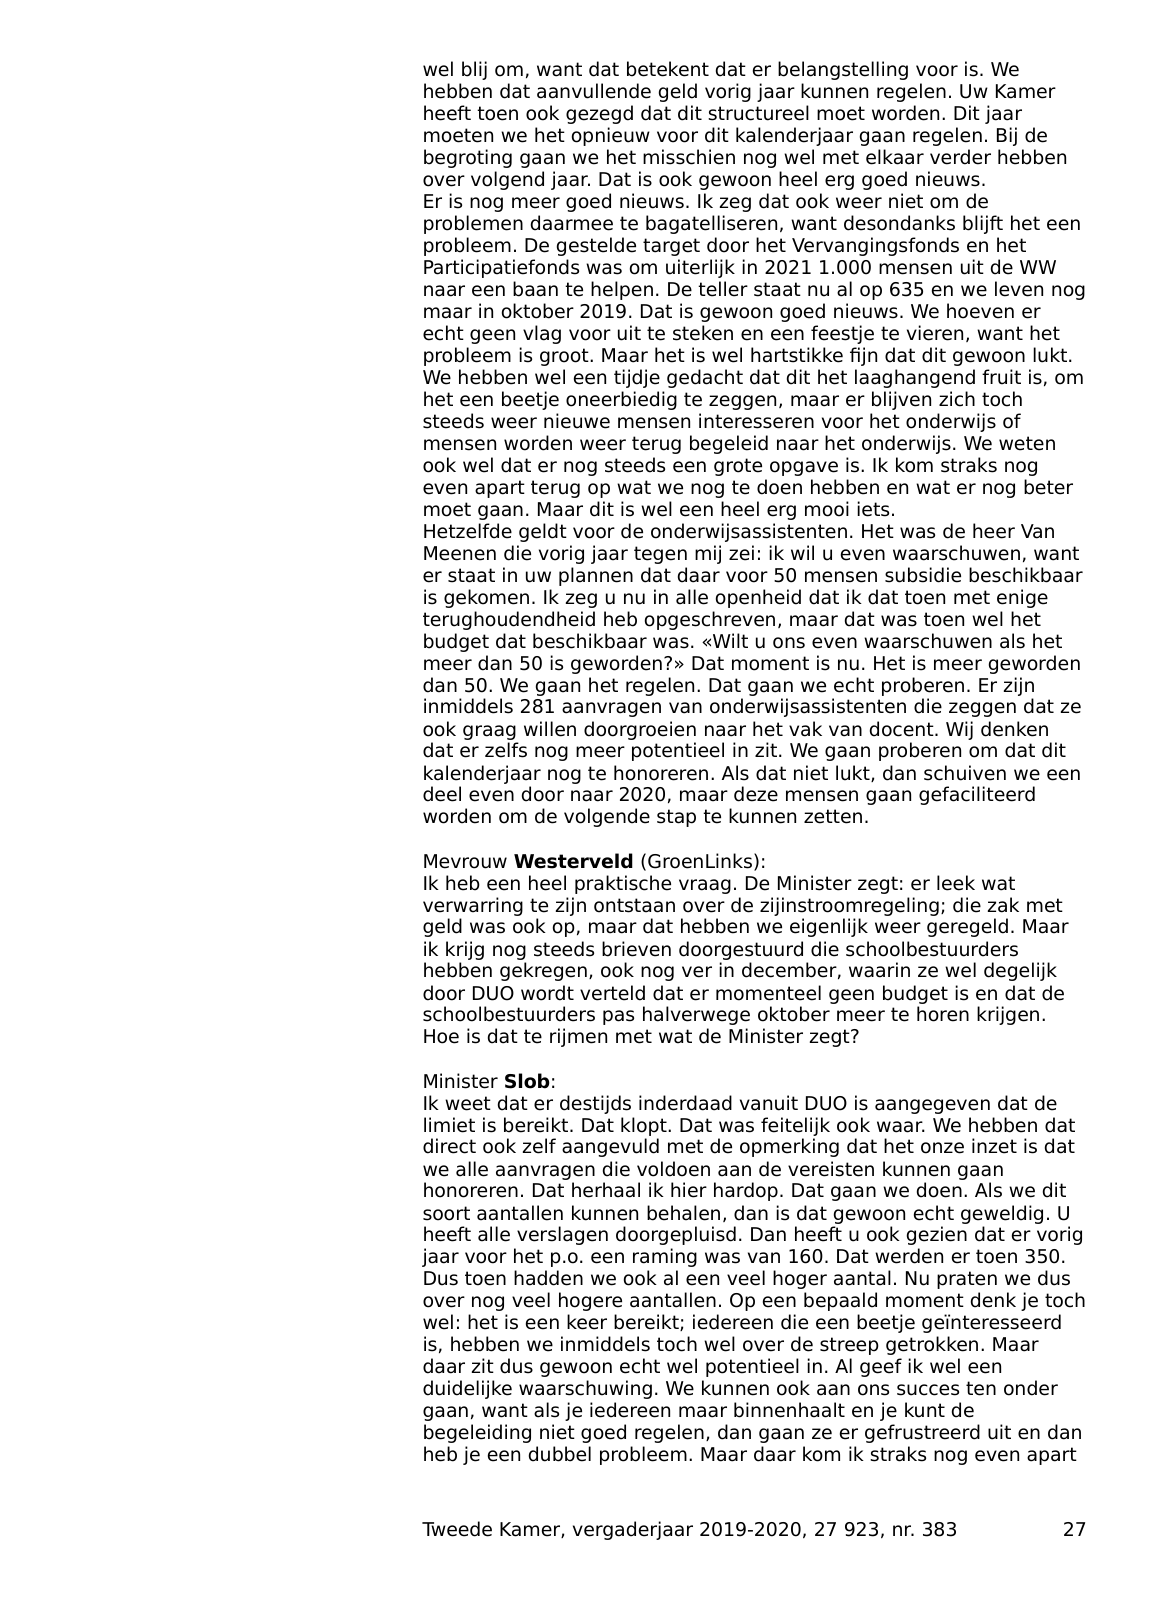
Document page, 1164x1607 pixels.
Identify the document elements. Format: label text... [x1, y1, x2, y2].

text Minister Slob: [422, 1071, 1087, 1092]
text wel blij om, want dat betekent dat er belangstelling voor is. We hebben dat aanvullende geld vorig jaar kunnen regelen. Uw Kamer heeft toen ook gezegd dat dit structureel moet worden. Dit jaar moeten we het opnieuw voor dit kalenderjaar gaan regelen. Bij de begroting gaan we het misschien nog wel met elkaar verder hebben over volgend jaar. Dat is ook gewoon heel erg goed nieuws. [422, 59, 1087, 191]
text Hetzelfde geldt voor de onderwijsassistenten. Het was de heer Van Meenen die vorig jaar tegen mij zei: ik wil u even waarschuwen, want er staat in uw plannen dat daar voor 50 mensen subsidie beschikbaar is gekomen. Ik zeg u nu in alle openheid dat ik dat toen met enige terughoudendheid heb opgeschreven, maar dat was toen wel het budget dat beschikbaar was. «Wilt u ons even waarschuwen als het meer dan 50 is geworden?» Dat moment is nu. Het is meer geworden dan 50. We gaan het regelen. Dat gaan we echt proberen. Er zijn inmiddels 281 aanvragen van onderwijsassistenten die zeggen dat ze ook graag willen doorgroeien naar het vak van docent. Wij denken dat er zelfs nog meer potentieel in zit. We gaan proberen om dat dit kalenderjaar nog te honoreren. Als dat niet lukt, dan schuiven we een deel even door naar 2020, maar deze mensen gaan gefaciliteerd worden om de volgende stap te kunnen zetten. [422, 521, 1087, 828]
text Mevrouw Westerveld (GroenLinks): [422, 851, 1087, 872]
text Ik heb een heel praktische vraag. De Minister zegt: er leek wat verwarring te zijn ontstaan over de zijinstroomregeling; die zak met geld was ook op, maar dat hebben we eigenlijk weer geregeld. Maar ik krijg nog steeds brieven doorgestuurd die schoolbestuurders hebben gekregen, ook nog ver in december, waarin ze wel degelijk door DUO wordt verteld dat er momenteel geen budget is en dat de schoolbestuurders pas halverwege oktober meer te horen krijgen. Hoe is dat te rijmen met wat de Minister zegt? [422, 872, 1087, 1048]
text Er is nog meer goed nieuws. Ik zeg dat ook weer niet om de problemen daarmee te bagatelliseren, want desondanks blijft het een probleem. De gestelde target door het Vervangingsfonds en het Participatiefonds was om uiterlijk in 2021 1.000 mensen uit de WW naar een baan te helpen. De teller staat nu al op 635 en we leven nog maar in oktober 2019. Dat is gewoon goed nieuws. We hoeven er echt geen vlag voor uit te steken en een feestje te vieren, want het probleem is groot. Maar het is wel hartstikke fijn dat dit gewoon lukt. We hebben wel een tijdje gedacht dat dit het laaghangend fruit is, om het een beetje oneerbiedig te zeggen, maar er blijven zich toch steeds weer nieuwe mensen interesseren voor het onderwijs of mensen worden weer terug begeleid naar het onderwijs. We weten ook wel dat er nog steeds een grote opgave is. Ik kom straks nog even apart terug op wat we nog te doen hebben en wat er nog beter moet gaan. Maar dit is wel een heel erg mooi iets. [422, 191, 1087, 521]
text Ik weet dat er destijds inderdaad vanuit DUO is aangegeven dat de limiet is bereikt. Dat klopt. Dat was feitelijk ook waar. We hebben dat direct ook zelf aangevuld met de opmerking dat het onze inzet is dat we alle aanvragen die voldoen aan de vereisten kunnen gaan honoreren. Dat herhaal ik hier hardop. Dat gaan we doen. Als we dit soort aantallen kunnen behalen, dan is dat gewoon echt geweldig. U heeft alle verslagen doorgepluisd. Dan heeft u ook gezien dat er vorig jaar voor het p.o. een raming was van 160. Dat werden er toen 350. Dus toen hadden we ook al een veel hoger aantal. Nu praten we dus over nog veel hogere aantallen. Op een bepaald moment denk je toch wel: het is een keer bereikt; iedereen die een beetje geïnteresseerd is, hebben we inmiddels toch wel over de streep getrokken. Maar daar zit dus gewoon echt wel potentieel in. Al geef ik wel een duidelijke waarschuwing. We kunnen ook aan ons succes ten onder gaan, want als je iedereen maar binnenhaalt en je kunt de begeleiding niet goed regelen, dan gaan ze er gefrustreerd uit en dan heb je een dubbel probleem. Maar daar kom ik straks nog even apart [422, 1092, 1087, 1466]
